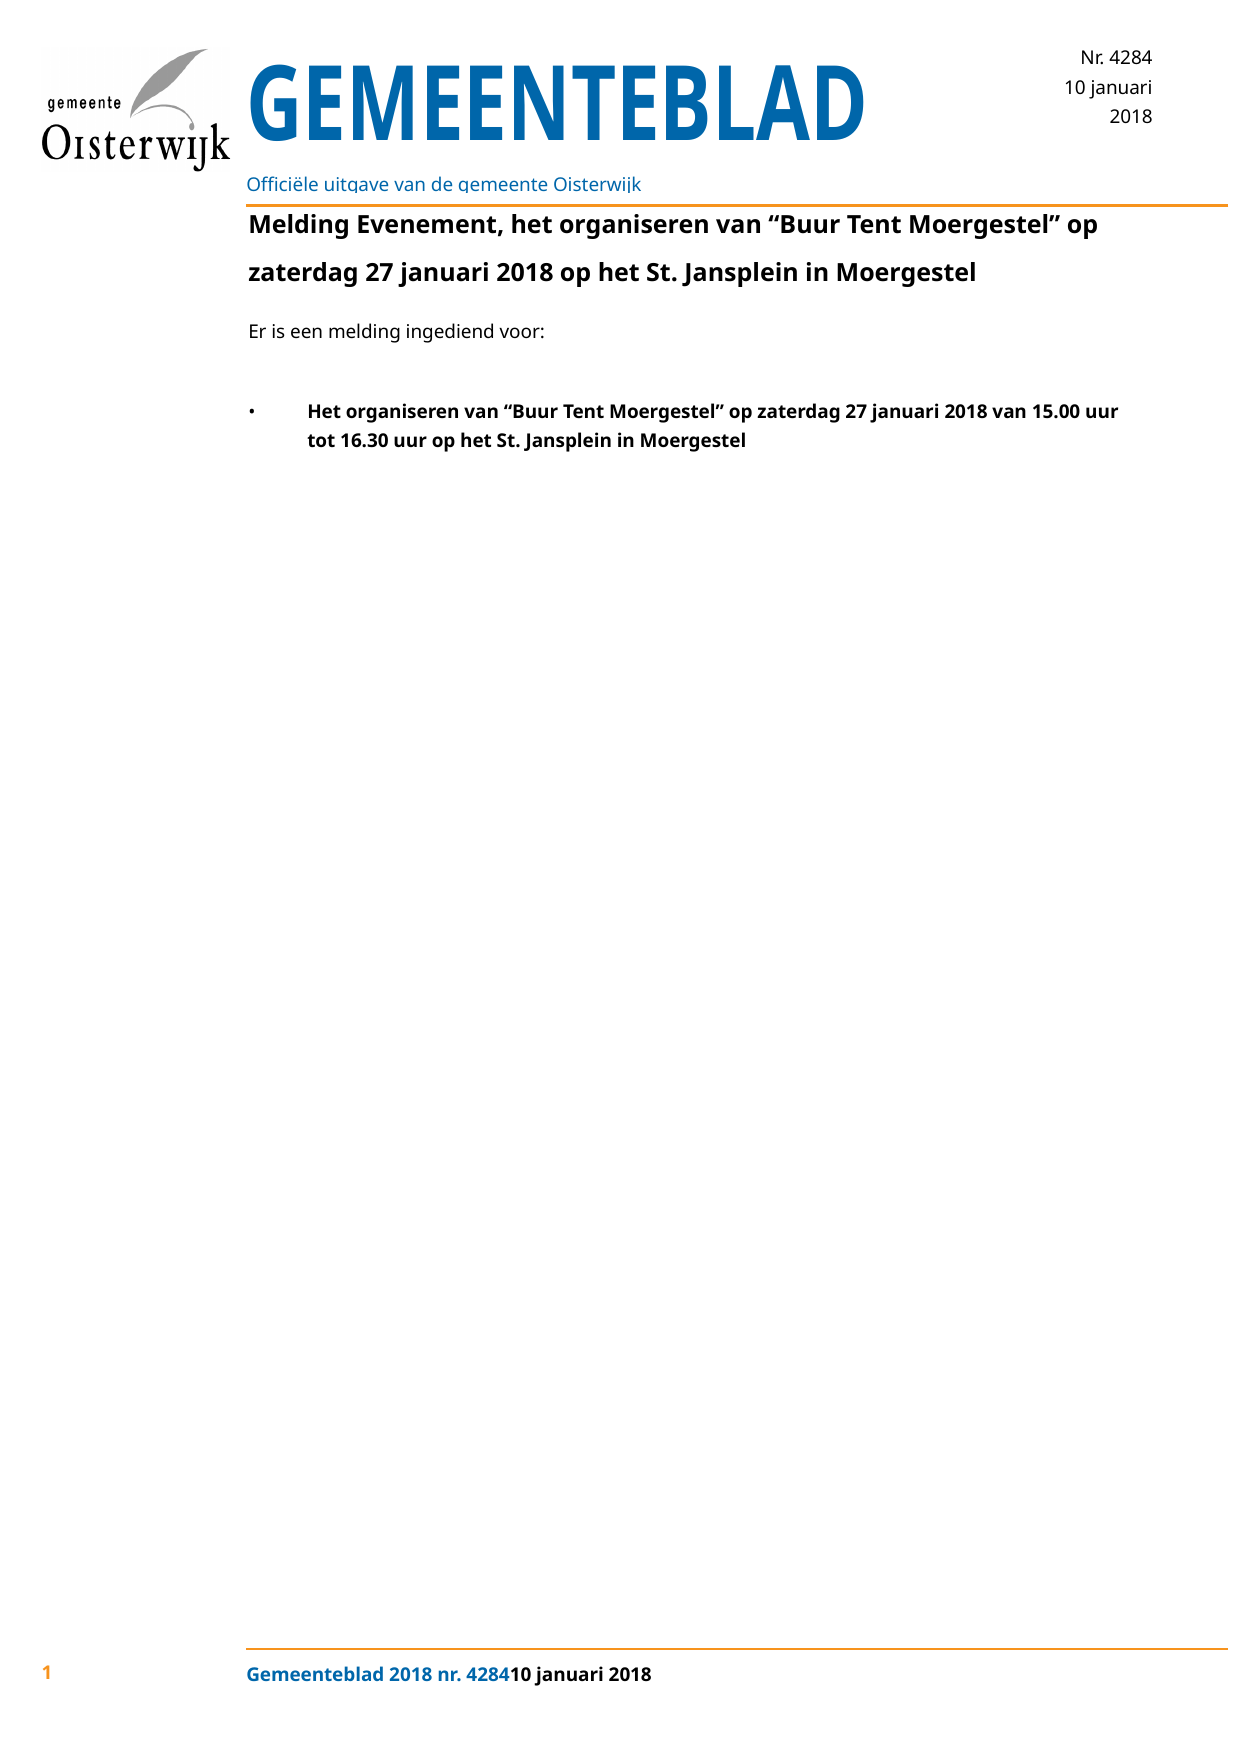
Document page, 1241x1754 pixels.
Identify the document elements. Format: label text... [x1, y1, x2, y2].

list Het organiseren van “Buur Tent Moergestel” op zaterdag 27 januari 2018 van 15.00 uur tot 16.30 uur op het St. Jansplein in Moergestel [248, 398, 1152, 453]
picture [41, 47, 231, 172]
text Melding Evenement, het organiseren van “Buur Tent Moergestel” op zaterdag 27 januari 2018 op het St. Jansplein in Moergestel [248, 207, 1152, 288]
text Er is een melding ingediend voor: [248, 318, 1152, 344]
